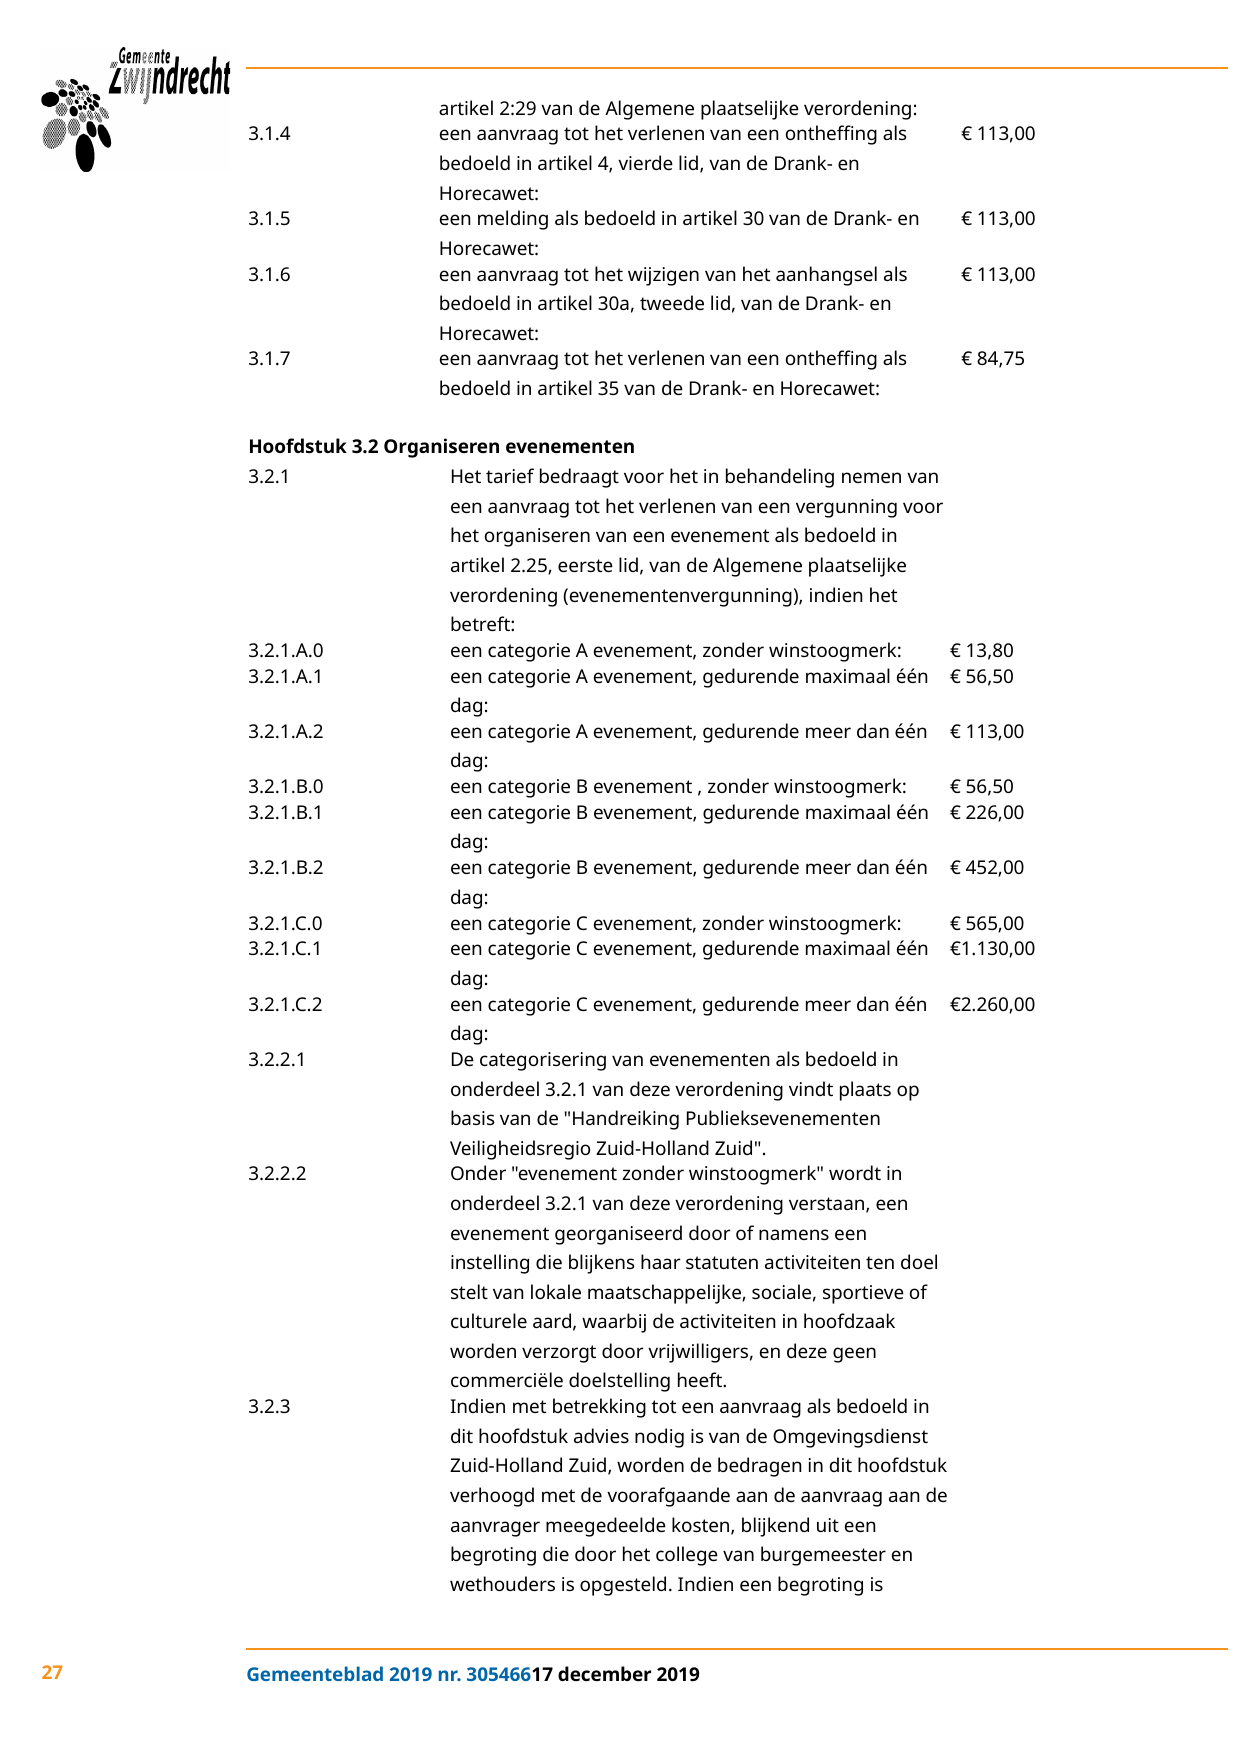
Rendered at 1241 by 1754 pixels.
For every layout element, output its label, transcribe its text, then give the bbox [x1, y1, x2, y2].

table_cell De categorisering van evenementen als bedoeld in onderdeel 3.2.1 van deze verordening vindt plaats op basis van de "Handreiking Publieksevenementen Veiligheidsregio Zuid-Holland Zuid". [450, 1046, 950, 1161]
table_cell € 113,00 [961, 205, 1152, 261]
table_cell € 13,80 [950, 637, 1152, 663]
table_cell 3.1.5 [248, 205, 439, 261]
table_cell een categorie B evenement, gedurende maximaal één dag: [450, 799, 950, 854]
table_cell € 56,50 [950, 774, 1152, 799]
table_cell €2.260,00 [950, 991, 1152, 1046]
table_header 3.2.1 [248, 464, 450, 637]
table_cell [950, 1161, 1152, 1393]
table_cell een categorie A evenement, gedurende maximaal één dag: [450, 663, 950, 718]
table_cell een aanvraag tot het verlenen van een ontheffing als bedoeld in artikel 4, vierde lid, van de Drank- en Horecawet: [439, 121, 961, 205]
table_cell 3.1.6 [248, 261, 439, 346]
table_cell een categorie C evenement, gedurende maximaal één dag: [450, 936, 950, 991]
table_cell [950, 1394, 1152, 1597]
table_cell € 113,00 [950, 718, 1152, 773]
table_cell 3.2.1.C.1 [248, 936, 450, 991]
table_cell een categorie A evenement, zonder winstoogmerk: [450, 637, 950, 663]
table_cell 3.2.1.B.2 [248, 855, 450, 910]
table_cell 3.1.4 [248, 121, 439, 205]
table_cell een aanvraag tot het verlenen van een ontheffing als bedoeld in artikel 35 van de Drank- en Horecawet: [439, 346, 961, 401]
table_cell een aanvraag tot het wijzigen van het aanhangsel als bedoeld in artikel 30a, tweede lid, van de Drank- en Horecawet: [439, 261, 961, 346]
table_cell Indien met betrekking tot een aanvraag als bedoeld in dit hoofdstuk advies nodig is van de Omgevingsdienst Zuid-Holland Zuid, worden de bedragen in dit hoofdstuk verhoogd met de voorafgaande aan de aanvraag aan de aanvrager meegedeelde kosten, blijkend uit een begroting die door het college van burgemeester en wethouders is opgesteld. Indien een begroting is [450, 1394, 950, 1597]
table_header [950, 464, 1152, 637]
table_cell 3.2.1.C.2 [248, 991, 450, 1046]
table_cell [248, 95, 439, 121]
table_cell een categorie C evenement, gedurende meer dan één dag: [450, 991, 950, 1046]
table_cell 3.2.2.1 [248, 1046, 450, 1161]
table_cell 3.2.1.A.2 [248, 718, 450, 773]
table_cell [961, 95, 1152, 121]
table_cell 3.1.7 [248, 346, 439, 401]
table_cell een categorie A evenement, gedurende meer dan één dag: [450, 718, 950, 773]
table_cell Onder "evenement zonder winstoogmerk" wordt in onderdeel 3.2.1 van deze verordening verstaan, een evenement georganiseerd door of namens een instelling die blijkens haar statuten activiteiten ten doel stelt van lokale maatschappelijke, sociale, sportieve of culturele aard, waarbij de activiteiten in hoofdzaak worden verzorgt door vrijwilligers, en deze geen commerciële doelstelling heeft. [450, 1161, 950, 1393]
table_cell €1.130,00 [950, 936, 1152, 991]
picture [41, 47, 231, 172]
table_cell € 84,75 [961, 346, 1152, 401]
table_cell een melding als bedoeld in artikel 30 van de Drank- en Horecawet: [439, 205, 961, 261]
table_cell een categorie C evenement, zonder winstoogmerk: [450, 910, 950, 936]
table_cell € 226,00 [950, 799, 1152, 854]
table_cell 3.2.2.2 [248, 1161, 450, 1393]
table_cell 3.2.1.A.1 [248, 663, 450, 718]
table_cell [950, 1046, 1152, 1161]
table_cell 3.2.1.B.1 [248, 799, 450, 854]
table_cell 3.2.1.A.0 [248, 637, 450, 663]
table_header Het tarief bedraagt voor het in behandeling nemen van een aanvraag tot het verlenen van een vergunning voor het organiseren van een evenement als bedoeld in artikel 2.25, eerste lid, van de Algemene plaatselijke verordening (evenementenvergunning), indien het betreft: [450, 464, 950, 637]
table_cell 3.2.1.C.0 [248, 910, 450, 936]
text Hoofdstuk 3.2 Organiseren evenementen [248, 434, 1152, 459]
table_cell € 113,00 [961, 121, 1152, 205]
table_cell € 113,00 [961, 261, 1152, 346]
table_cell artikel 2:29 van de Algemene plaatselijke verordening: [439, 95, 961, 121]
table_cell € 56,50 [950, 663, 1152, 718]
table_cell € 452,00 [950, 855, 1152, 910]
table_cell € 565,00 [950, 910, 1152, 936]
table_cell een categorie B evenement, gedurende meer dan één dag: [450, 855, 950, 910]
table_cell 3.2.1.B.0 [248, 774, 450, 799]
table_cell 3.2.3 [248, 1394, 450, 1597]
table_cell een categorie B evenement , zonder winstoogmerk: [450, 774, 950, 799]
